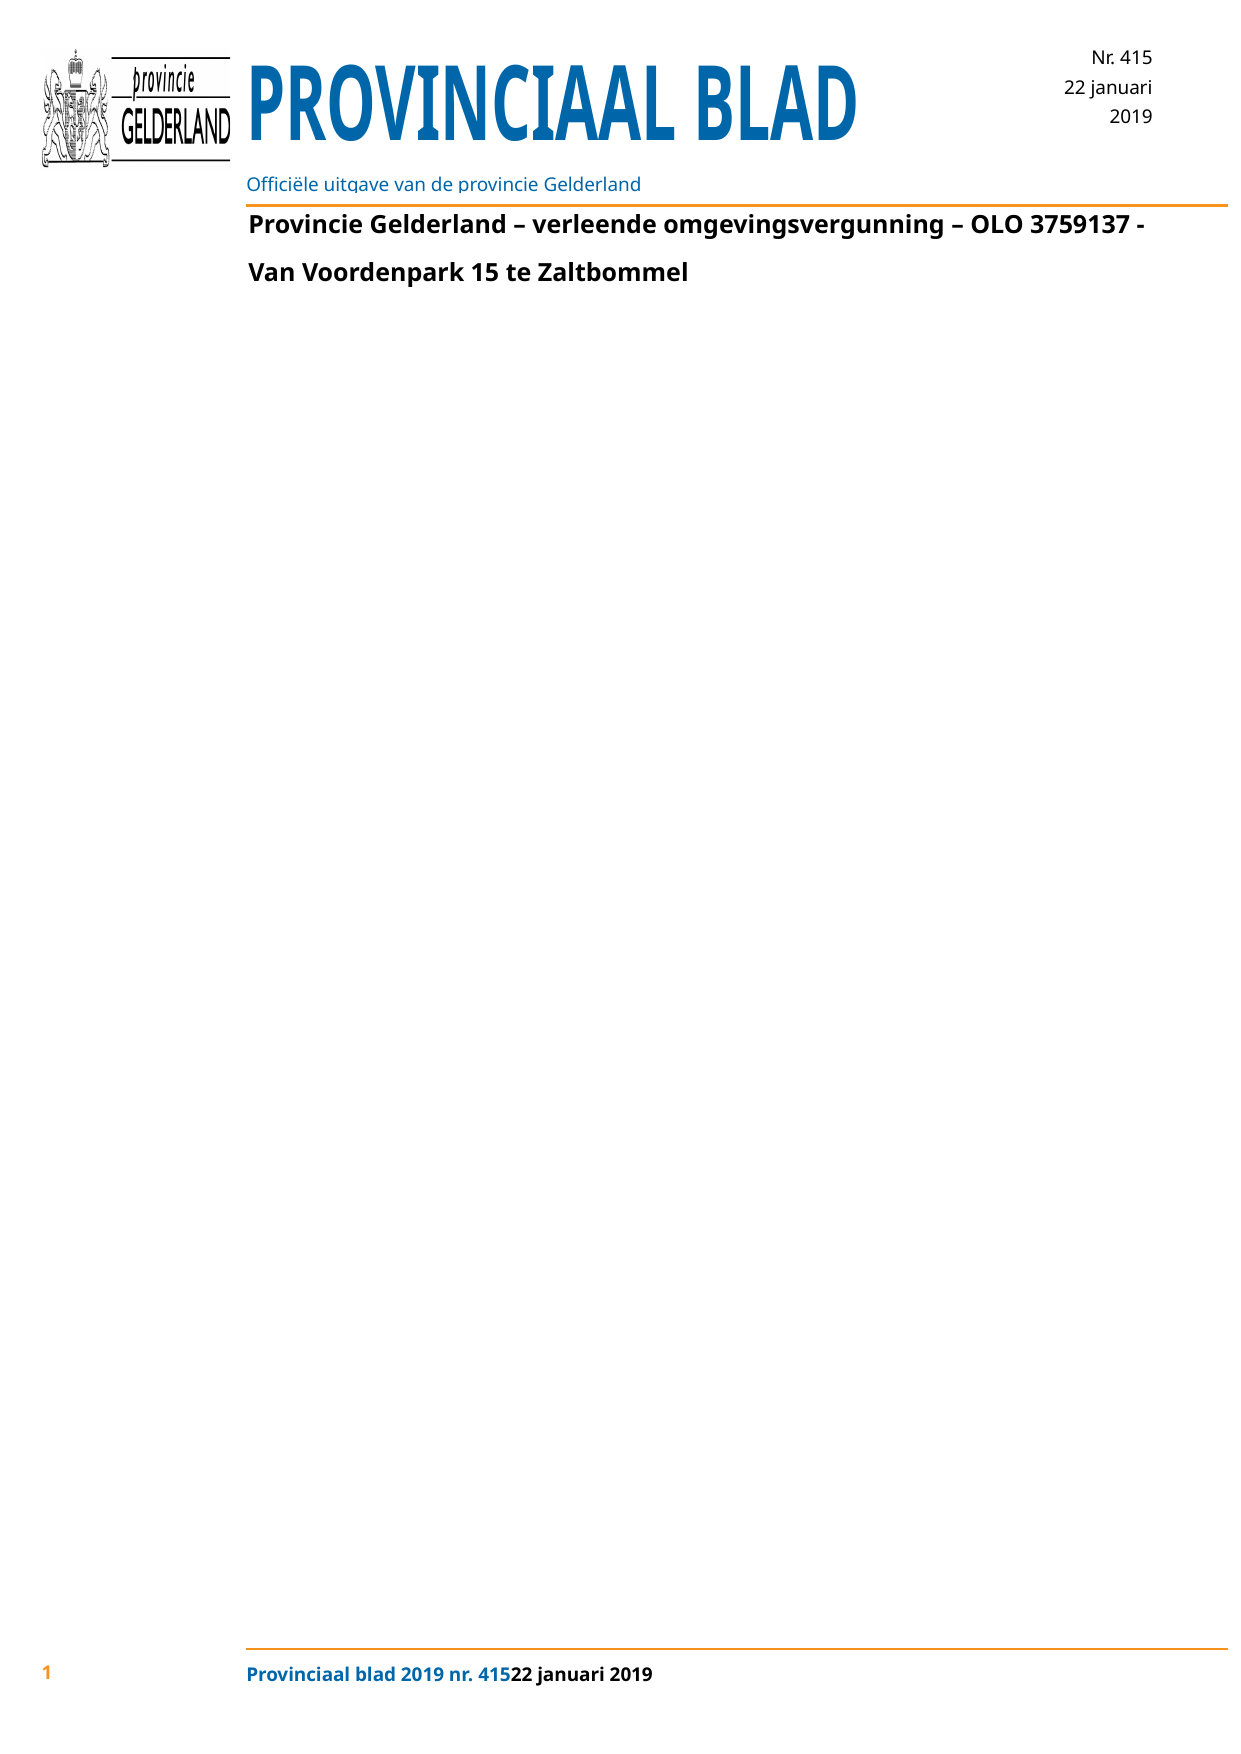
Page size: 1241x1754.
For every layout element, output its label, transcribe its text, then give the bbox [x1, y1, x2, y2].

text Provincie Gelderland – verleende omgevingsvergunning – OLO 3759137 - Van Voordenpark 15 te Zaltbommel [248, 207, 1152, 288]
picture [41, 47, 231, 172]
